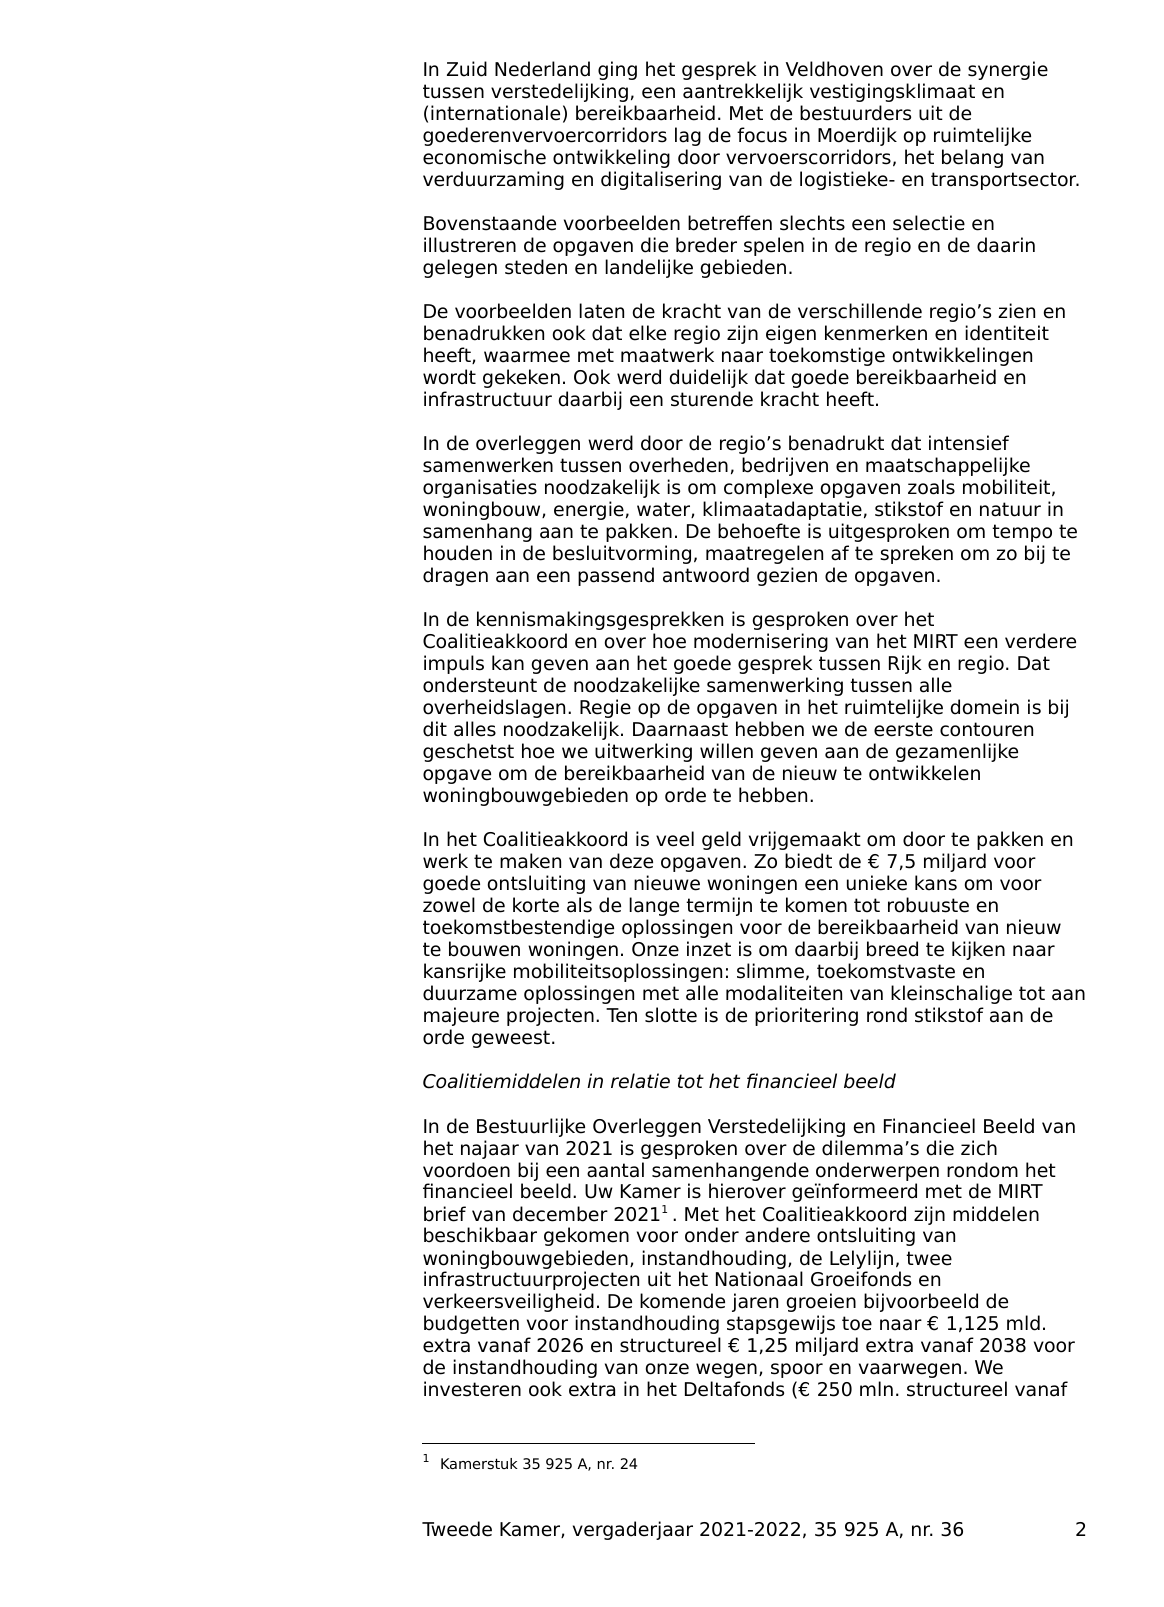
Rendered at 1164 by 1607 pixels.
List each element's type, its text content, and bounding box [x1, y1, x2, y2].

text In Zuid Nederland ging het gesprek in Veldhoven over de synergie tussen verstedelijking, een aantrekkelijk vestigingsklimaat en (internationale) bereikbaarheid. Met de bestuurders uit de goederenvervoercorridors lag de focus in Moerdijk op ruimtelijke economische ontwikkeling door vervoerscorridors, het belang van verduurzaming en digitalisering van de logistieke- en transportsector. [422, 59, 1087, 191]
text In het Coalitieakkoord is veel geld vrijgemaakt om door te pakken en werk te maken van deze opgaven. Zo biedt de € 7,5 miljard voor goede ontsluiting van nieuwe woningen een unieke kans om voor zowel de korte als de lange termijn te komen tot robuuste en toekomstbestendige oplossingen voor de bereikbaarheid van nieuw te bouwen woningen. Onze inzet is om daarbij breed te kijken naar kansrijke mobiliteitsoplossingen: slimme, toekomstvaste en duurzame oplossingen met alle modaliteiten van kleinschalige tot aan majeure projecten. Ten slotte is de prioritering rond stikstof aan de orde geweest. [422, 829, 1087, 1049]
text Kamerstuk 35 925 A, nr. 24 [422, 1452, 1087, 1474]
text In de overleggen werd door de regio’s benadrukt dat intensief samenwerken tussen overheden, bedrijven en maatschappelijke organisaties noodzakelijk is om complexe opgaven zoals mobiliteit, woningbouw, energie, water, klimaatadaptatie, stikstof en natuur in samenhang aan te pakken. De behoefte is uitgesproken om tempo te houden in de besluitvorming, maatregelen af te spreken om zo bij te dragen aan een passend antwoord gezien de opgaven. [422, 433, 1087, 587]
subtitle Coalitiemiddelen in relatie tot het financieel beeld [422, 1071, 1087, 1093]
text De voorbeelden laten de kracht van de verschillende regio’s zien en benadrukken ook dat elke regio zijn eigen kenmerken en identiteit heeft, waarmee met maatwerk naar toekomstige ontwikkelingen wordt gekeken. Ook werd duidelijk dat goede bereikbaarheid en infrastructuur daarbij een sturende kracht heeft. [422, 301, 1087, 411]
text Bovenstaande voorbeelden betreffen slechts een selectie en illustreren de opgaven die breder spelen in de regio en de daarin gelegen steden en landelijke gebieden. [422, 213, 1087, 279]
text In de kennismakingsgesprekken is gesproken over het Coalitieakkoord en over hoe modernisering van het MIRT een verdere impuls kan geven aan het goede gesprek tussen Rijk en regio. Dat ondersteunt de noodzakelijke samenwerking tussen alle overheidslagen. Regie op de opgaven in het ruimtelijke domein is bij dit alles noodzakelijk. Daarnaast hebben we de eerste contouren geschetst hoe we uitwerking willen geven aan de gezamenlijke opgave om de bereikbaarheid van de nieuw te ontwikkelen woningbouwgebieden op orde te hebben. [422, 609, 1087, 807]
text In de Bestuurlijke Overleggen Verstedelijking en Financieel Beeld van het najaar van 2021 is gesproken over de dilemma’s die zich voordoen bij een aantal samenhangende onderwerpen rondom het financieel beeld. Uw Kamer is hierover geïnformeerd met de MIRT brief van december 2021. Met het Coalitieakkoord zijn middelen beschikbaar gekomen voor onder andere ontsluiting van woningbouwgebieden, instandhouding, de Lelylijn, twee infrastructuurprojecten uit het Nationaal Groeifonds en verkeersveiligheid. De komende jaren groeien bijvoorbeeld de budgetten voor instandhouding stapsgewijs toe naar € 1,125 mld. extra vanaf 2026 en structureel € 1,25 miljard extra vanaf 2038 voor de instandhouding van onze wegen, spoor en vaarwegen. We investeren ook extra in het Deltafonds (€ 250 mln. structureel vanaf [422, 1116, 1087, 1401]
